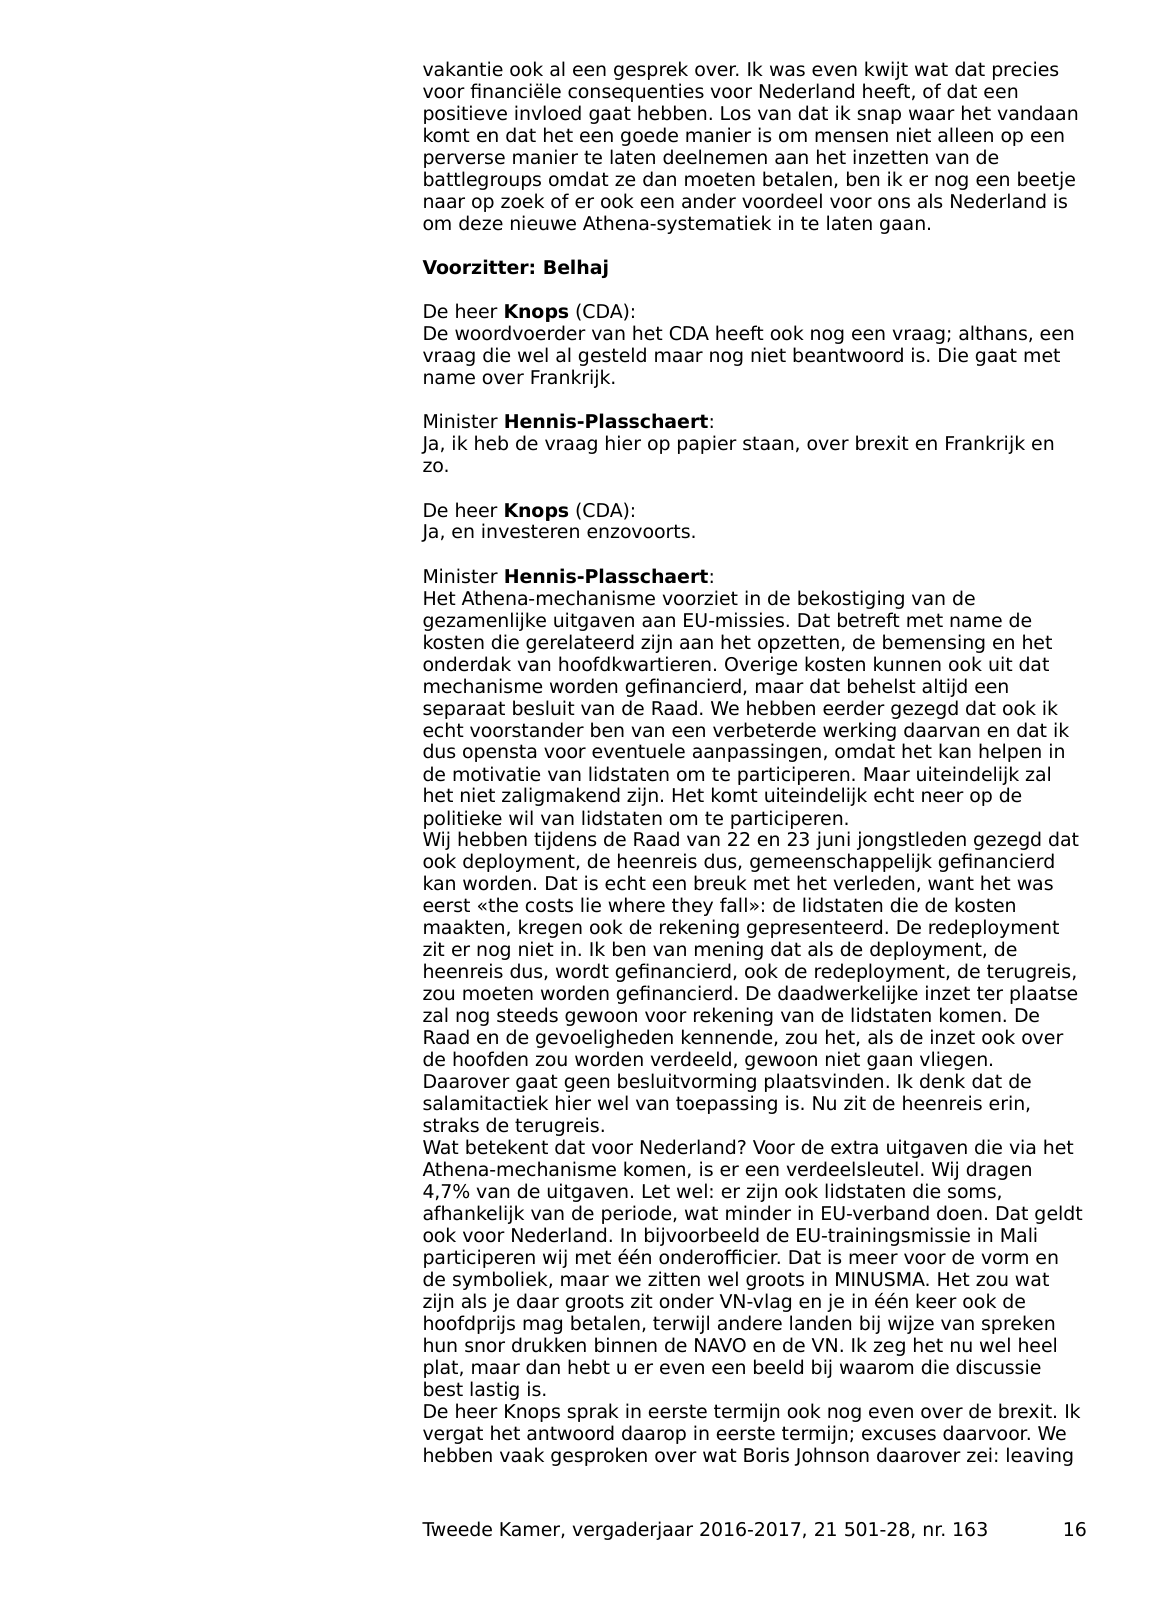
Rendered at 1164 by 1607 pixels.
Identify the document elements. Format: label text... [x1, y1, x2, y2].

text vakantie ook al een gesprek over. Ik was even kwijt wat dat precies voor financiële consequenties voor Nederland heeft, of dat een positieve invloed gaat hebben. Los van dat ik snap waar het vandaan komt en dat het een goede manier is om mensen niet alleen op een perverse manier te laten deelnemen aan het inzetten van de battlegroups omdat ze dan moeten betalen, ben ik er nog een beetje naar op zoek of er ook een ander voordeel voor ons als Nederland is om deze nieuwe Athena-systematiek in te laten gaan. [422, 59, 1087, 235]
text De heer Knops (CDA): [422, 301, 1087, 323]
text De woordvoerder van het CDA heeft ook nog een vraag; althans, een vraag die wel al gesteld maar nog niet beantwoord is. Die gaat met name over Frankrijk. [422, 323, 1087, 389]
text De heer Knops (CDA): [422, 499, 1087, 521]
text Wij hebben tijdens de Raad van 22 en 23 juni jongstleden gezegd dat ook deployment, de heenreis dus, gemeenschappelijk gefinancierd kan worden. Dat is echt een breuk met het verleden, want het was eerst «the costs lie where they fall»: de lidstaten die de kosten maakten, kregen ook de rekening gepresenteerd. De redeployment zit er nog niet in. Ik ben van mening dat als de deployment, de heenreis dus, wordt gefinancierd, ook de redeployment, de terugreis, zou moeten worden gefinancierd. De daadwerkelijke inzet ter plaatse zal nog steeds gewoon voor rekening van de lidstaten komen. De Raad en de gevoeligheden kennende, zou het, als de inzet ook over de hoofden zou worden verdeeld, gewoon niet gaan vliegen. Daarover gaat geen besluitvorming plaatsvinden. Ik denk dat de salamitactiek hier wel van toepassing is. Nu zit de heenreis erin, straks de terugreis. [422, 829, 1087, 1137]
text Minister Hennis-Plasschaert: [422, 566, 1087, 588]
text Ja, ik heb de vraag hier op papier staan, over brexit en Frankrijk en zo. [422, 433, 1087, 477]
text De heer Knops sprak in eerste termijn ook nog even over de brexit. Ik vergat het antwoord daarop in eerste termijn; excuses daarvoor. We hebben vaak gesproken over wat Boris Johnson daarover zei: leaving [422, 1401, 1087, 1467]
subtitle Voorzitter: Belhaj [422, 257, 1087, 279]
text Minister Hennis-Plasschaert: [422, 411, 1087, 433]
text Het Athena-mechanisme voorziet in de bekostiging van de gezamenlijke uitgaven aan EU-missies. Dat betreft met name de kosten die gerelateerd zijn aan het opzetten, de bemensing en het onderdak van hoofdkwartieren. Overige kosten kunnen ook uit dat mechanisme worden gefinancierd, maar dat behelst altijd een separaat besluit van de Raad. We hebben eerder gezegd dat ook ik echt voorstander ben van een verbeterde werking daarvan en dat ik dus opensta voor eventuele aanpassingen, omdat het kan helpen in de motivatie van lidstaten om te participeren. Maar uiteindelijk zal het niet zaligmakend zijn. Het komt uiteindelijk echt neer op de politieke wil van lidstaten om te participeren. [422, 588, 1087, 829]
text Ja, en investeren enzovoorts. [422, 521, 1087, 543]
text Wat betekent dat voor Nederland? Voor de extra uitgaven die via het Athena-mechanisme komen, is er een verdeelsleutel. Wij dragen 4,7% van de uitgaven. Let wel: er zijn ook lidstaten die soms, afhankelijk van de periode, wat minder in EU-verband doen. Dat geldt ook voor Nederland. In bijvoorbeeld de EU-trainingsmissie in Mali participeren wij met één onderofficier. Dat is meer voor de vorm en de symboliek, maar we zitten wel groots in MINUSMA. Het zou wat zijn als je daar groots zit onder VN-vlag en je in één keer ook de hoofdprijs mag betalen, terwijl andere landen bij wijze van spreken hun snor drukken binnen de NAVO en de VN. Ik zeg het nu wel heel plat, maar dan hebt u er even een beeld bij waarom die discussie best lastig is. [422, 1137, 1087, 1401]
